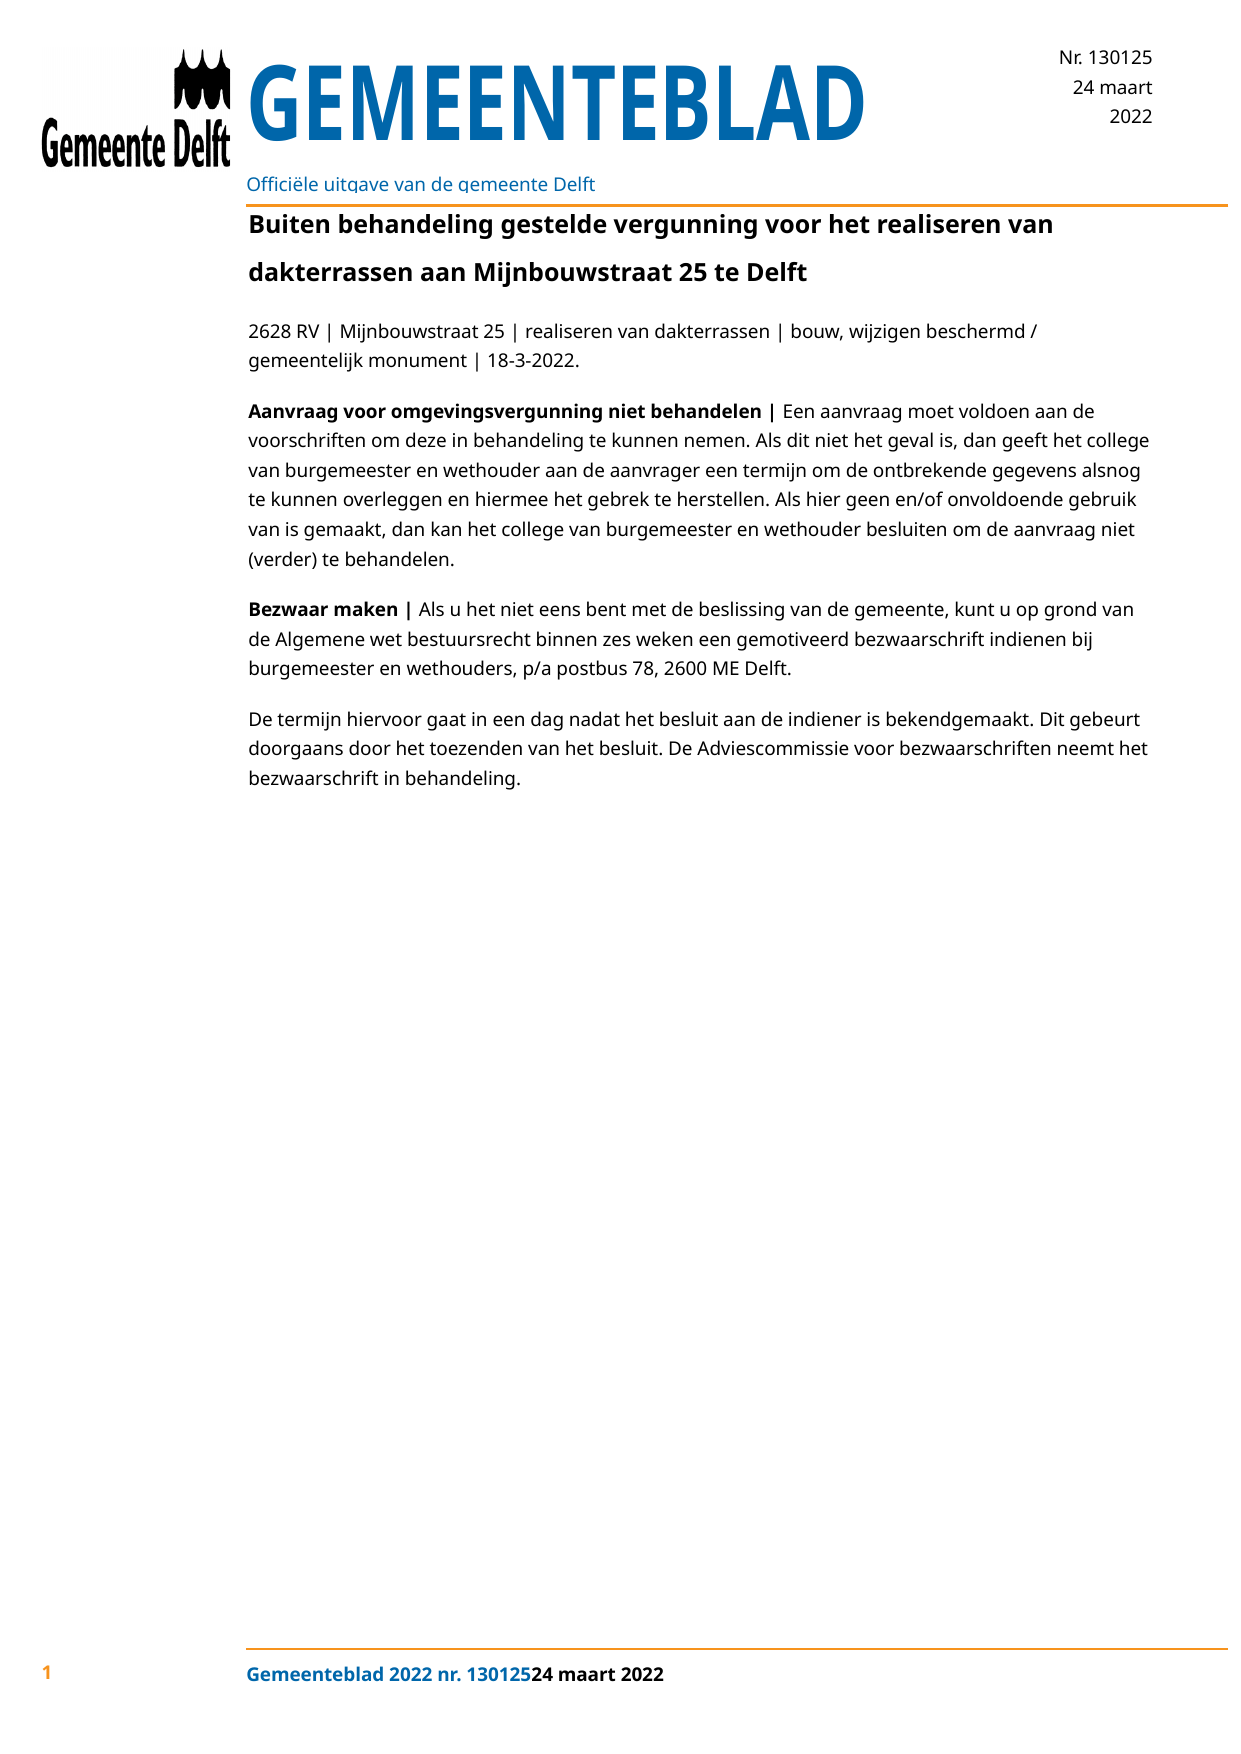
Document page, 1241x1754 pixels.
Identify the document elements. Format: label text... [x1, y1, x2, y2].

picture [41, 47, 231, 172]
text De termijn hiervoor gaat in een dag nadat het besluit aan de indiener is bekendgemaakt. Dit gebeurt doorgaans door het toezenden van het besluit. De Adviescommissie voor bezwaarschriften neemt het bezwaarschrift in behandeling. [248, 706, 1152, 791]
text Bezwaar maken | Als u het niet eens bent met de beslissing van de gemeente, kunt u op grond van de Algemene wet bestuursrecht binnen zes weken een gemotiveerd bezwaarschrift indienen bij burgemeester en wethouders, p/a postbus 78, 2600 ME Delft. [248, 596, 1152, 681]
text Aanvraag voor omgevingsvergunning niet behandelen | Een aanvraag moet voldoen aan de voorschriften om deze in behandeling te kunnen nemen. Als dit niet het geval is, dan geeft het college van burgemeester en wethouder aan de aanvrager een termijn om de ontbrekende gegevens alsnog te kunnen overleggen en hiermee het gebrek te herstellen. Als hier geen en/of onvoldoende gebruik van is gemaakt, dan kan het college van burgemeester en wethouder besluiten om de aanvraag niet (verder) te behandelen. [248, 398, 1152, 572]
text Buiten behandeling gestelde vergunning voor het realiseren van dakterrassen aan Mijnbouwstraat 25 te Delft [248, 207, 1152, 288]
text 2628 RV | Mijnbouwstraat 25 | realiseren van dakterrassen | bouw, wijzigen beschermd / gemeentelijk monument | 18-3-2022. [248, 318, 1152, 373]
